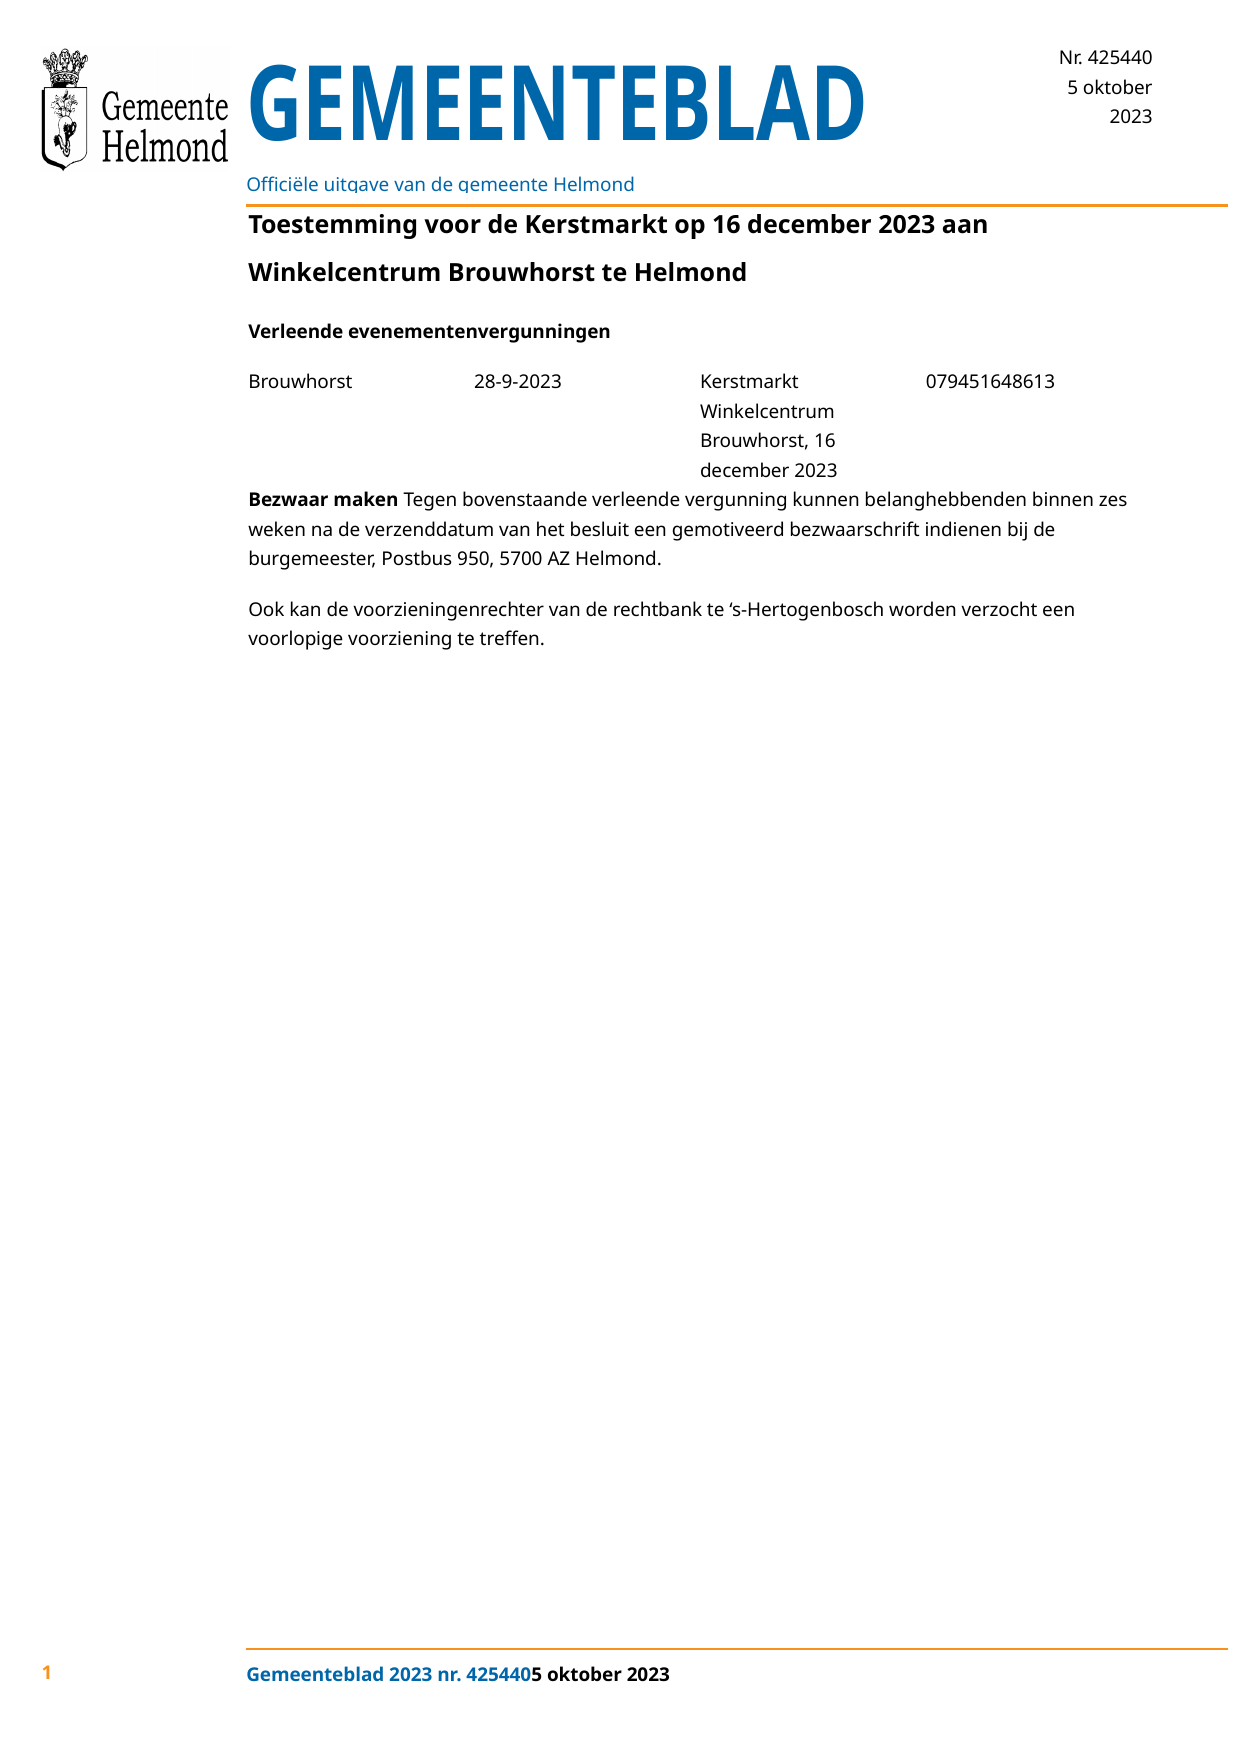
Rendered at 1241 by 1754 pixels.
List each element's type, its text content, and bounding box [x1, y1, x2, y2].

table_header Brouwhorst [248, 369, 474, 483]
text Verleende evenementenvergunningen [248, 318, 1152, 344]
table_header 079451648613 [926, 369, 1152, 483]
table_header 28-9-2023 [474, 369, 700, 483]
picture [41, 47, 231, 172]
text Ook kan de voorzieningenrechter van de rechtbank te ‘s-Hertogenbosch worden verzocht een voorlopige voorziening te treffen. [248, 596, 1152, 651]
text Toestemming voor de Kerstmarkt op 16 december 2023 aan Winkelcentrum Brouwhorst te Helmond [248, 207, 1152, 288]
table_header Kerstmarkt Winkelcentrum Brouwhorst, 16 december 2023 [700, 369, 926, 483]
text Bezwaar maken Tegen bovenstaande verleende vergunning kunnen belanghebbenden binnen zes weken na de verzenddatum van het besluit een gemotiveerd bezwaarschrift indienen bij de burgemeester, Postbus 950, 5700 AZ Helmond. [248, 486, 1152, 571]
